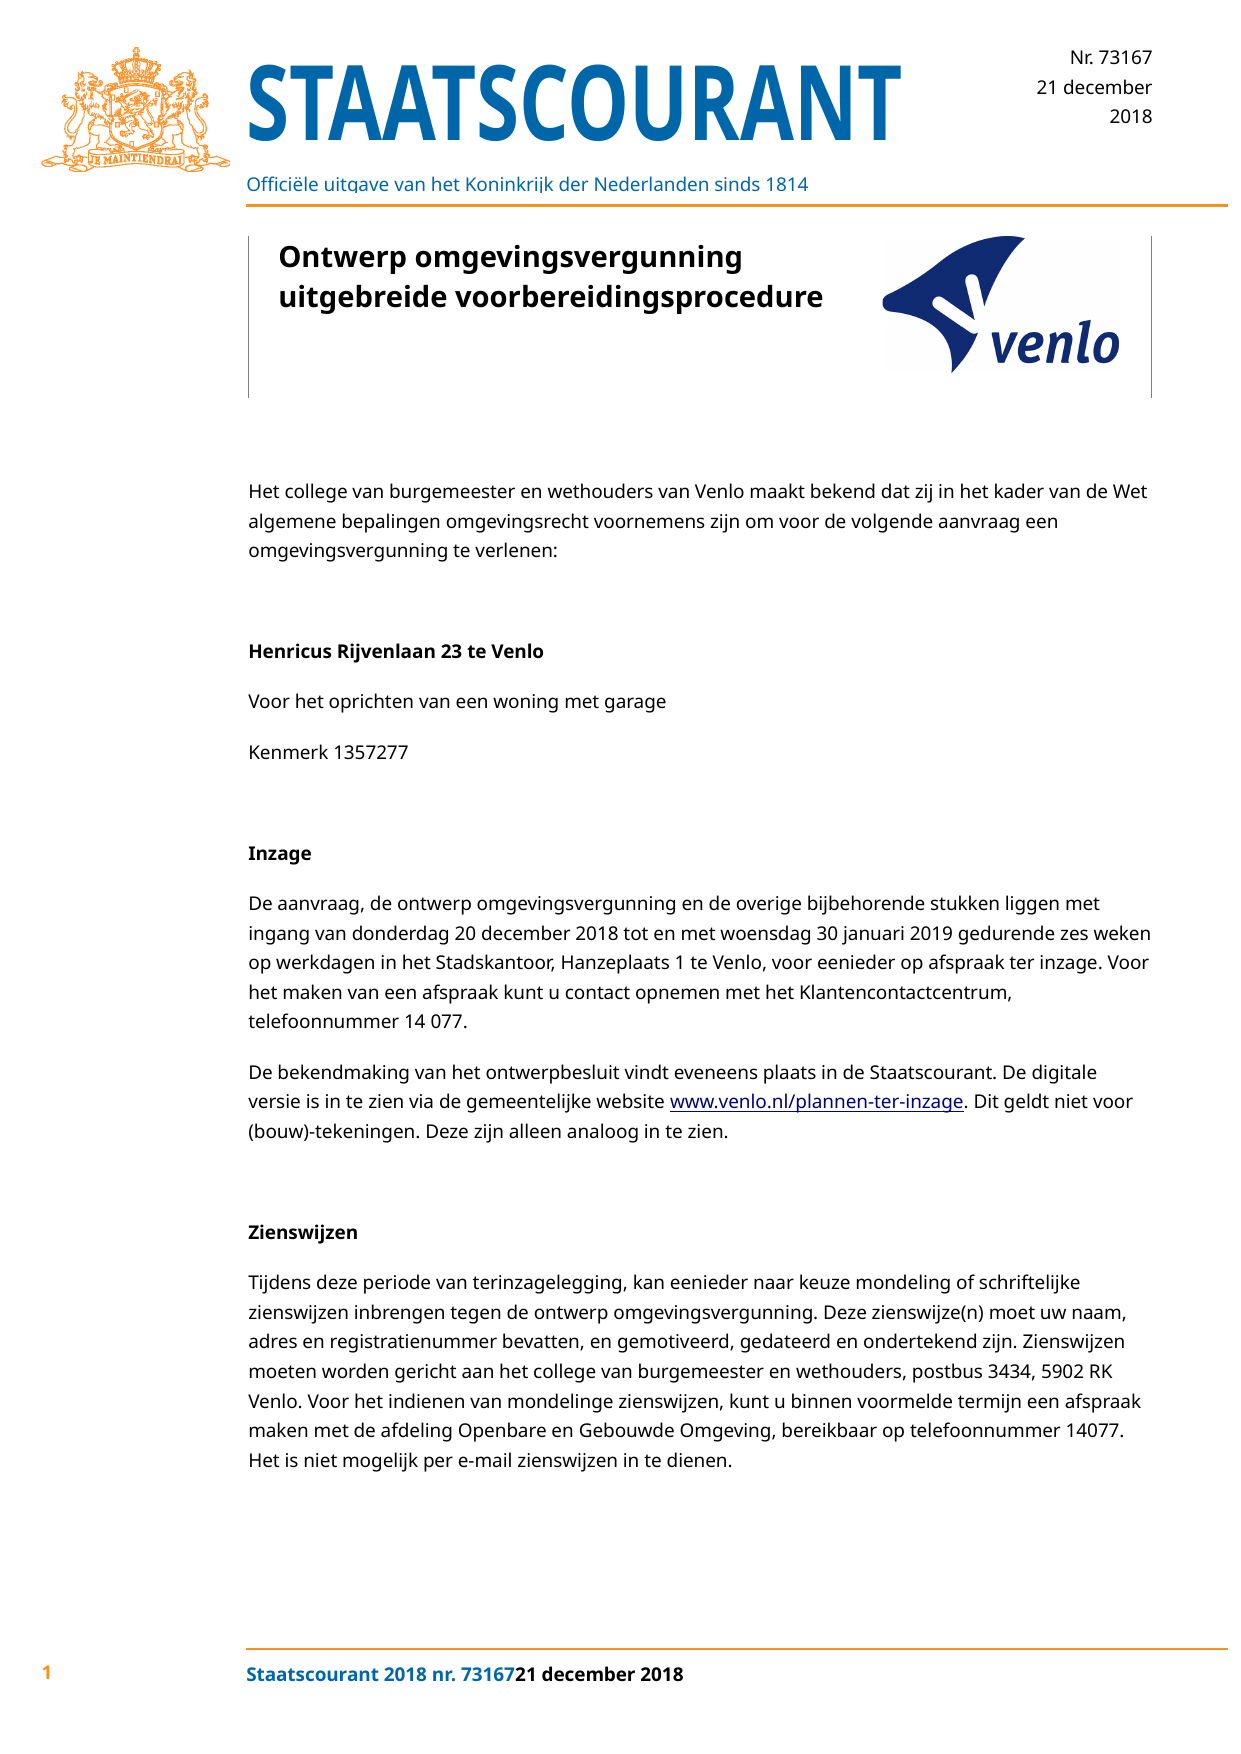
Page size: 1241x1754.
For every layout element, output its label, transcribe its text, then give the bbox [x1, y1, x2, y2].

table_header [850, 236, 1151, 398]
text Inzage [248, 840, 1152, 866]
picture [41, 47, 231, 172]
text Kenmerk 1357277 [248, 739, 1152, 765]
text Het college van burgemeester en wethouders van Venlo maakt bekend dat zij in het kader van de Wet algemene bepalingen omgevingsrecht voornemens zijn om voor de volgende aanvraag een omgevingsvergunning te verlenen: [248, 478, 1152, 563]
text Tijdens deze periode van terinzagelegging, kan eenieder naar keuze mondeling of schriftelijke zienswijzen inbrengen tegen de ontwerp omgevingsvergunning. Deze zienswijze(n) moet uw naam, adres en registratienummer bevatten, en gemotiveerd, gedateerd en ondertekend zijn. Zienswijzen moeten worden gericht aan het college van burgemeester en wethouders, postbus 3434, 5902 RK Venlo. Voor het indienen van mondelinge zienswijzen, kunt u binnen voormelde termijn een afspraak maken met de afdeling Openbare en Gebouwde Omgeving, bereikbaar op telefoonnummer 14077. Het is niet mogelijk per e-mail zienswijzen in te dienen. [248, 1269, 1152, 1473]
text Henricus Rijvenlaan 23 te Venlo [248, 638, 1152, 664]
text Voor het oprichten van een woning met garage [248, 689, 1152, 714]
text De bekendmaking van het ontwerpbesluit vindt eveneens plaats in de Staatscourant. De digitale versie is in te zien via de gemeentelijke website www.venlo.nl/plannen-ter-inzage. Dit geldt niet voor (bouw)-tekeningen. Deze zijn alleen analoog in te zien. [248, 1059, 1152, 1144]
text Zienswijzen [248, 1219, 1152, 1245]
table_header Ontwerp omgevingsvergunning uitgebreide voorbereidingsprocedure [249, 236, 850, 398]
text De aanvraag, de ontwerp omgevingsvergunning en de overige bijbehorende stukken liggen met ingang van donderdag 20 december 2018 tot en met woensdag 30 januari 2019 gedurende zes weken op werkdagen in het Stadskantoor, Hanzeplaats 1 te Venlo, voor eenieder op afspraak ter inzage. Voor het maken van een afspraak kunt u contact opnemen met het Klantencontactcentrum, telefoonnummer 14 077. [248, 890, 1152, 1034]
picture [882, 236, 1119, 373]
